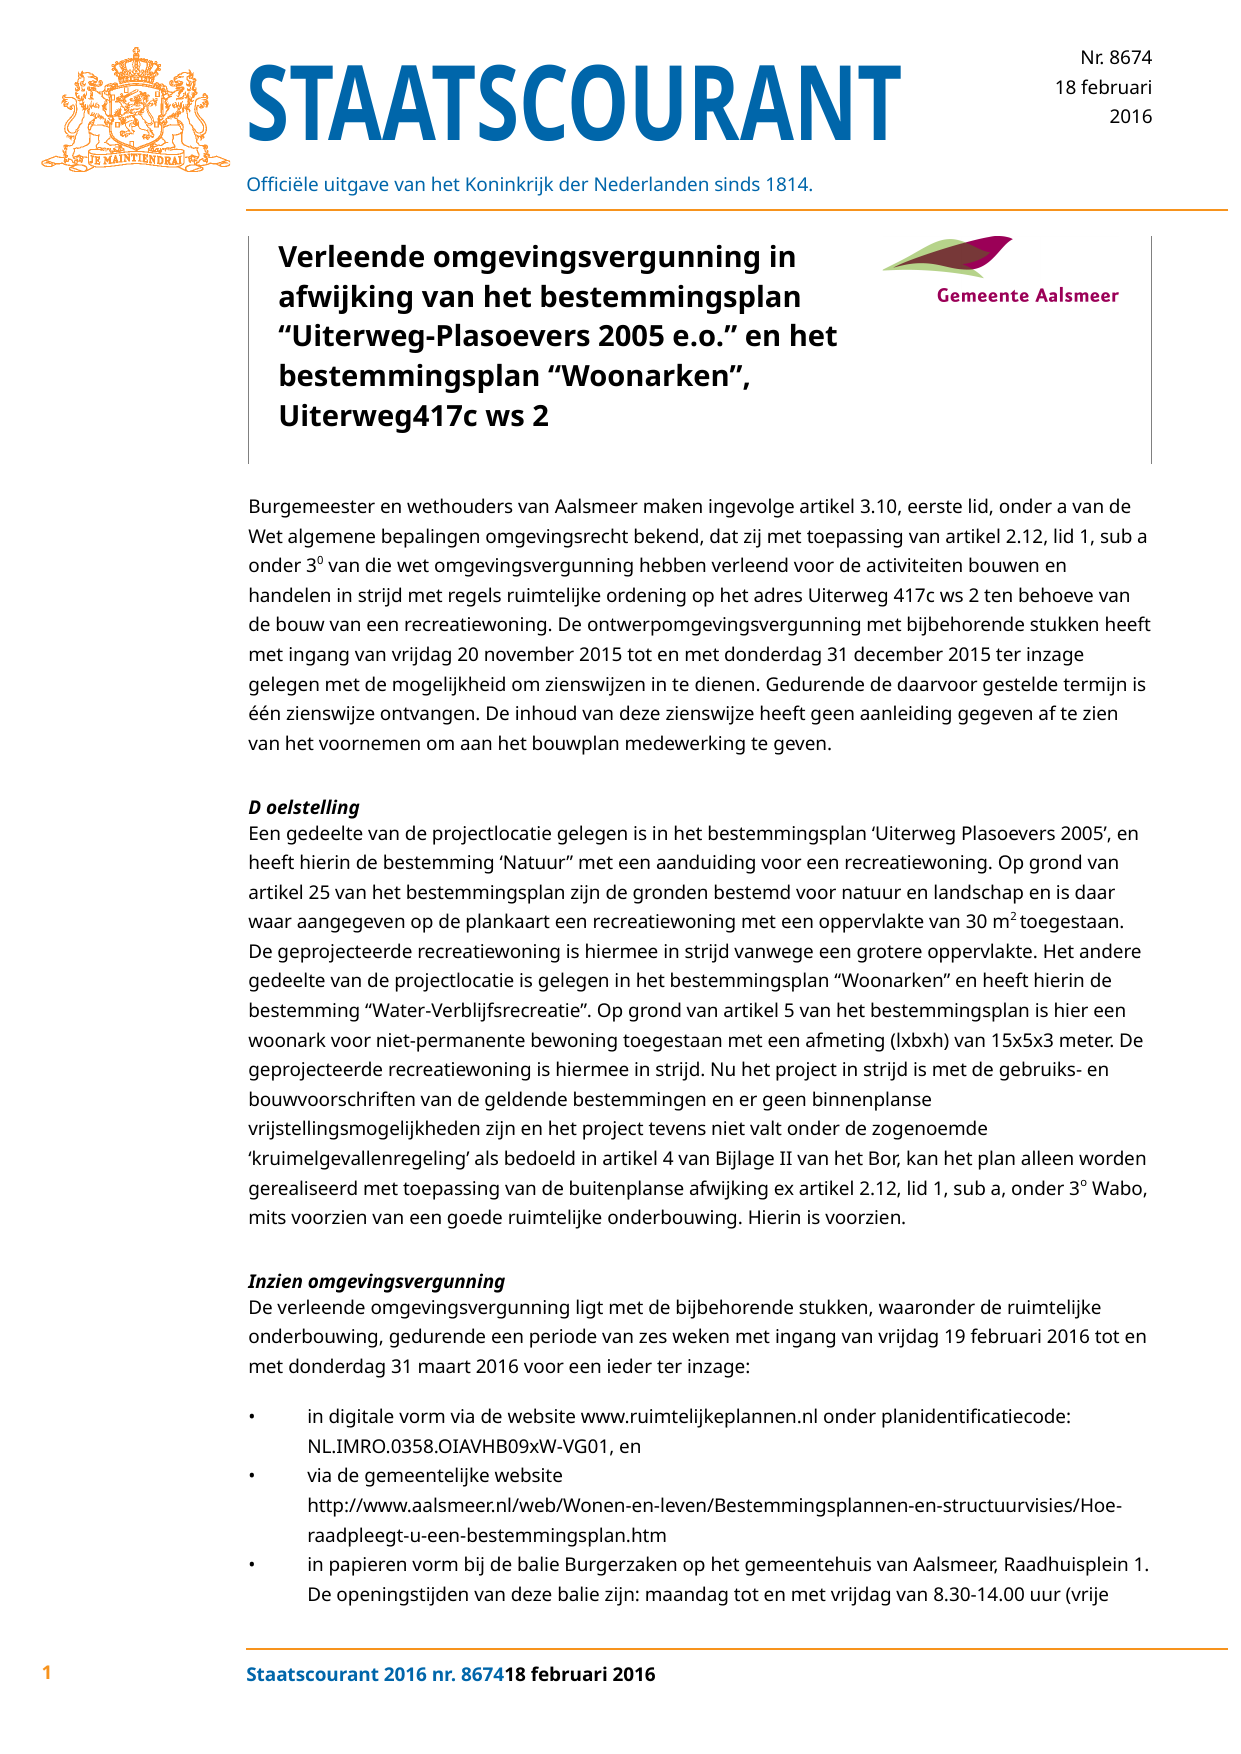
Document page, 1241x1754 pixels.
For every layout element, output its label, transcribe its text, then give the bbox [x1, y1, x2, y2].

list in papieren vorm bij de balie Burgerzaken op het gemeentehuis van Aalsmeer, Raadhuisplein 1. De openingstijden van deze balie zijn: maandag tot en met vrijdag van 8.30-14.00 uur (vrije [248, 1551, 1152, 1607]
picture [882, 236, 1119, 302]
text D oelstelling [248, 794, 1152, 820]
picture [41, 47, 231, 172]
text Burgemeester en wethouders van Aalsmeer maken ingevolge artikel 3.10, eerste lid, onder a van de Wet algemene bepalingen omgevingsrecht bekend, dat zij met toepassing van artikel 2.12, lid 1, sub a onder 30 van die wet omgevingsvergunning hebben verleend voor de activiteiten bouwen en handelen in strijd met regels ruimtelijke ordening op het adres Uiterweg 417c ws 2 ten behoeve van de bouw van een recreatiewoning. De ontwerpomgevingsvergunning met bijbehorende stukken heeft met ingang van vrijdag 20 november 2015 tot en met donderdag 31 december 2015 ter inzage gelegen met de mogelijkheid om zienswijzen in te dienen. Gedurende de daarvoor gestelde termijn is één zienswijze ontvangen. De inhoud van deze zienswijze heeft geen aanleiding gegeven af te zien van het voornemen om aan het bouwplan medewerking te geven. [248, 493, 1152, 756]
table_header [850, 236, 1151, 464]
list via de gemeentelijke website http://www.aalsmeer.nl/web/Wonen-en-leven/Bestemmingsplannen-en-structuurvisies/Hoe-raadpleegt-u-een-bestemmingsplan.htm [248, 1463, 1152, 1548]
text De verleende omgevingsvergunning ligt met de bijbehorende stukken, waaronder de ruimtelijke onderbouwing, gedurende een periode van zes weken met ingang van vrijdag 19 februari 2016 tot en met donderdag 31 maart 2016 voor een ieder ter inzage: [248, 1294, 1152, 1379]
text Een gedeelte van de projectlocatie gelegen is in het bestemmingsplan ‘Uiterweg Plasoevers 2005’, en heeft hierin de bestemming ‘Natuur” met een aanduiding voor een recreatiewoning. Op grond van artikel 25 van het bestemmingsplan zijn de gronden bestemd voor natuur en landschap en is daar waar aangegeven op de plankaart een recreatiewoning met een oppervlakte van 30 m2 toegestaan. De geprojecteerde recreatiewoning is hiermee in strijd vanwege een grotere oppervlakte. Het andere gedeelte van de projectlocatie is gelegen in het bestemmingsplan “Woonarken” en heeft hierin de bestemming “Water-Verblijfsrecreatie”. Op grond van artikel 5 van het bestemmingsplan is hier een woonark voor niet-permanente bewoning toegestaan met een afmeting (lxbxh) van 15x5x3 meter. De geprojecteerde recreatiewoning is hiermee in strijd. Nu het project in strijd is met de gebruiks- en bouwvoorschriften van de geldende bestemmingen en er geen binnenplanse vrijstellingsmogelijkheden zijn en het project tevens niet valt onder de zogenoemde ‘kruimelgevallenregeling’ als bedoeld in artikel 4 van Bijlage II van het Bor, kan het plan alleen worden gerealiseerd met toepassing van de buitenplanse afwijking ex artikel 2.12, lid 1, sub a, onder 3o Wabo, mits voorzien van een goede ruimtelijke onderbouwing. Hierin is voorzien. [248, 820, 1152, 1230]
table_header Verleende omgevingsvergunning in afwijking van het bestemmingsplan “Uiterweg-Plasoevers 2005 e.o.” en het bestemmingsplan “Woonarken”, Uiterweg417c ws 2 [249, 236, 850, 464]
text Inzien omgevingsvergunning [248, 1268, 1152, 1294]
list in digitale vorm via de website www.ruimtelijkeplannen.nl onder planidentificatiecode: NL.IMRO.0358.OIAVHB09xW-VG01, en [248, 1403, 1152, 1459]
